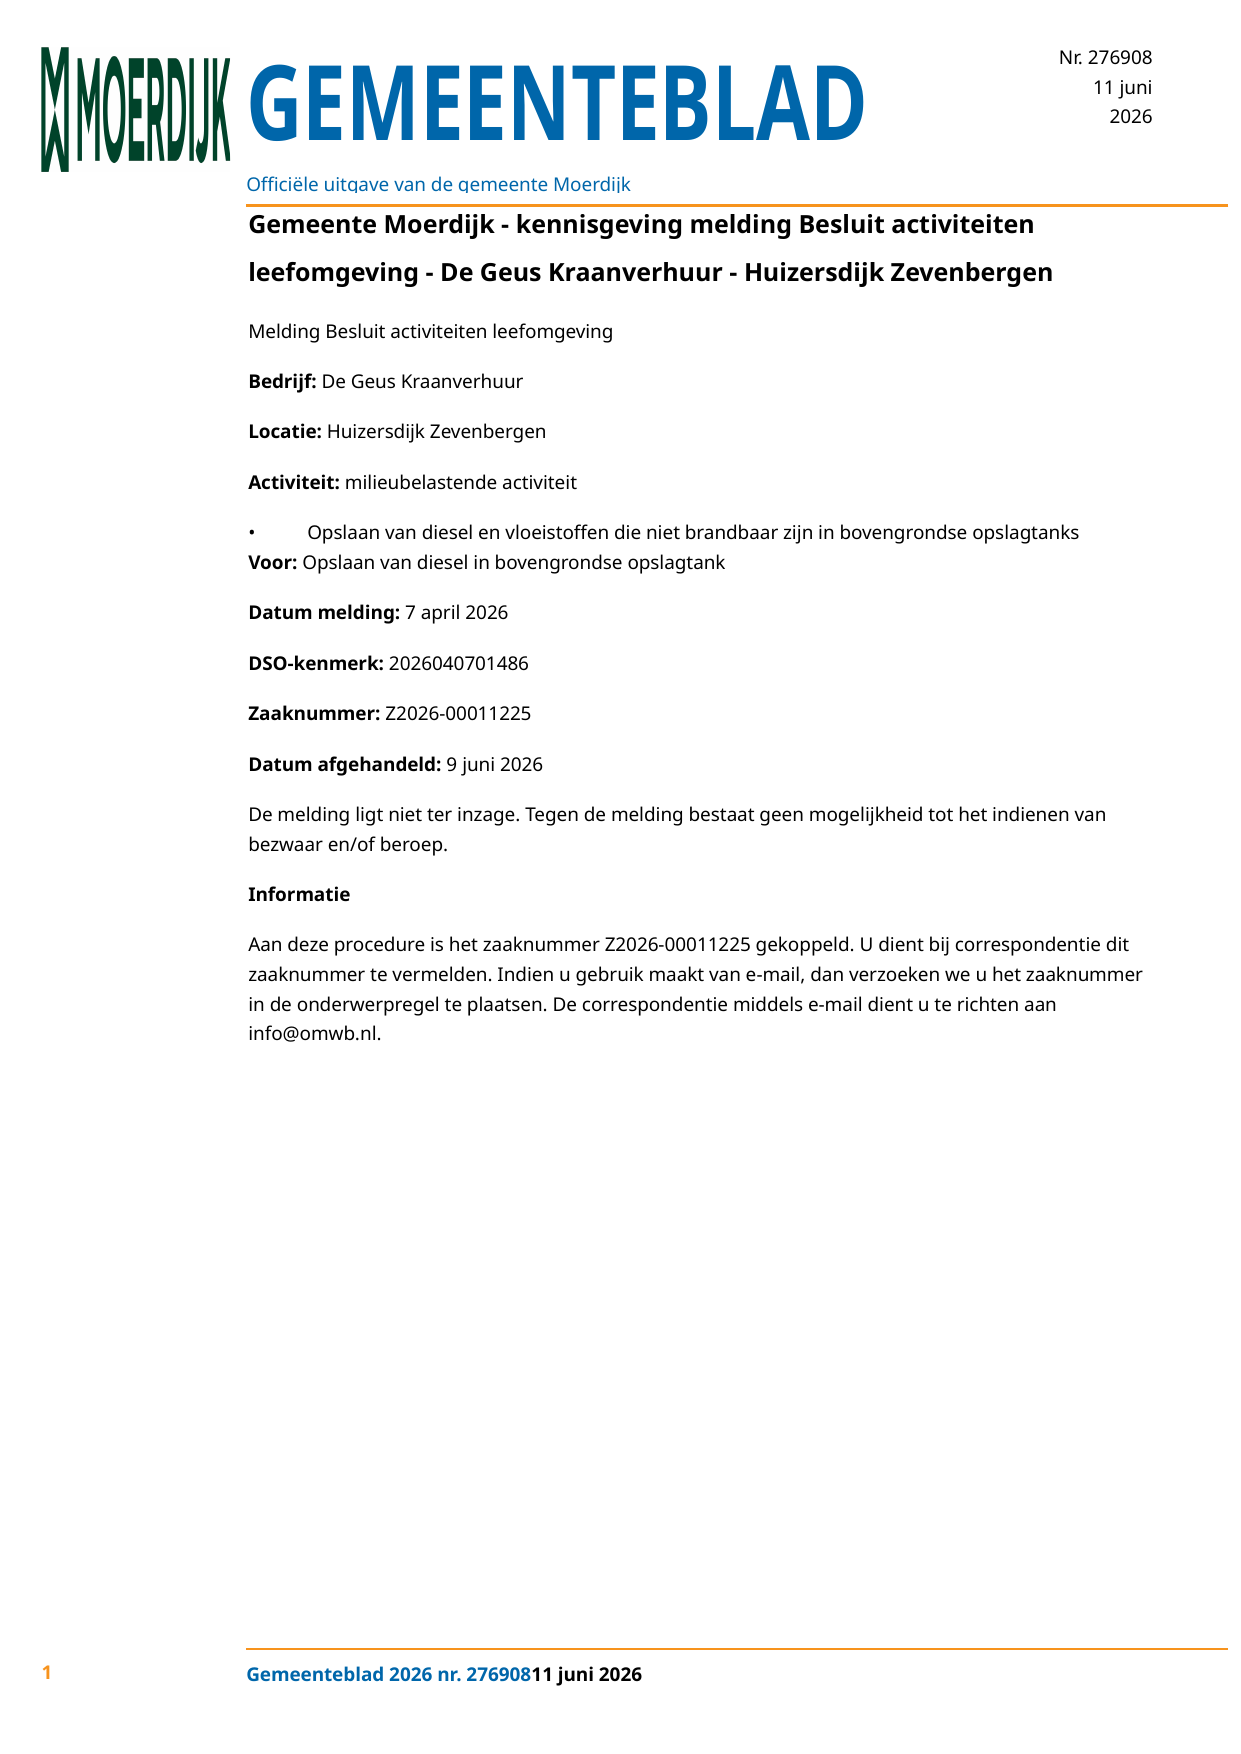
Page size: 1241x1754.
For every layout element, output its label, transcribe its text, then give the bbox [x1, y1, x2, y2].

text Voor: Opslaan van diesel in bovengrondse opslagtank [248, 549, 1152, 575]
text Activiteit: milieubelastende activiteit [248, 469, 1152, 495]
text Datum melding: 7 april 2026 [248, 599, 1152, 625]
text Gemeente Moerdijk - kennisgeving melding Besluit activiteiten leefomgeving - De Geus Kraanverhuur - Huizersdijk Zevenbergen [248, 207, 1152, 288]
text Melding Besluit activiteiten leefomgeving [248, 318, 1152, 344]
text Locatie: Huizersdijk Zevenbergen [248, 419, 1152, 444]
text Aan deze procedure is het zaaknummer Z2026-00011225 gekoppeld. U dient bij correspondentie dit zaaknummer te vermelden. Indien u gebruik maakt van e-mail, dan verzoeken we u het zaaknummer in de onderwerpregel te plaatsen. De correspondentie middels e-mail dient u te richten aan info@omwb.nl. [248, 932, 1152, 1046]
text Datum afgehandeld: 9 juni 2026 [248, 751, 1152, 777]
text Informatie [248, 881, 1152, 907]
list Opslaan van diesel en vloeistoffen die niet brandbaar zijn in bovengrondse opslagtanks [248, 519, 1152, 545]
text Bedrijf: De Geus Kraanverhuur [248, 368, 1152, 394]
picture [41, 47, 231, 172]
text De melding ligt niet ter inzage. Tegen de melding bestaat geen mogelijkheid tot het indienen van bezwaar en/of beroep. [248, 801, 1152, 857]
text Zaaknummer: Z2026-00011225 [248, 700, 1152, 726]
text DSO-kenmerk: 2026040701486 [248, 650, 1152, 676]
